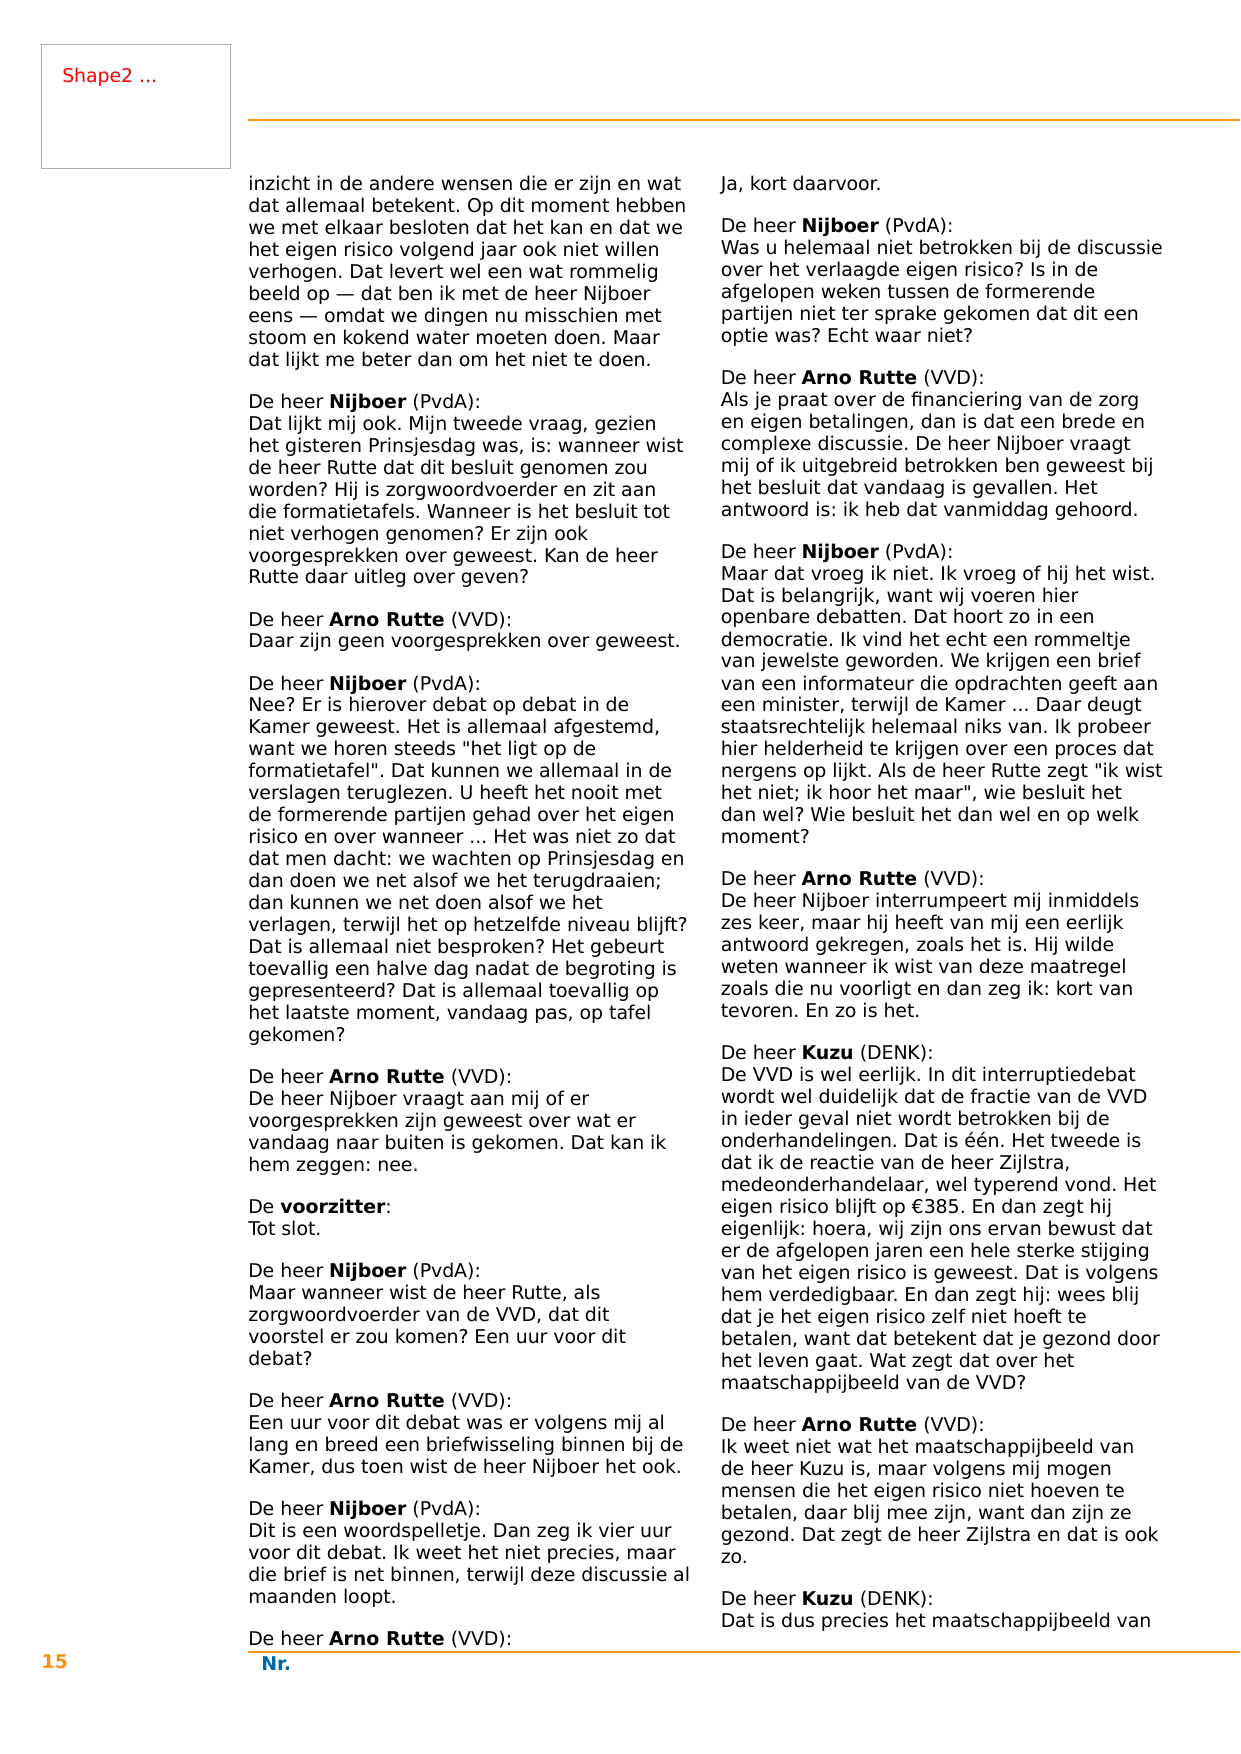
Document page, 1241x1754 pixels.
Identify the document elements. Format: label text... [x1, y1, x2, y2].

text Maar wanneer wist de heer Rutte, als zorgwoordvoerder van de VVD, dat dit voorstel er zou komen? Een uur voor dit debat? [248, 1282, 691, 1370]
text De heer Nijboer (PvdA): [248, 1498, 691, 1520]
text Dat is dus precies het maatschappijbeeld van [721, 1609, 1163, 1632]
text De heer Nijboer (PvdA): [248, 391, 691, 413]
text inzicht in de andere wensen die er zijn en wat dat allemaal betekent. Op dit moment hebben we met elkaar besloten dat het kan en dat we het eigen risico volgend jaar ook niet willen verhogen. Dat levert wel een wat rommelig beeld op — dat ben ik met de heer Nijboer eens — omdat we dingen nu misschien met stoom en kokend water moeten doen. Maar dat lijkt me beter dan om het niet te doen. [248, 173, 691, 371]
text Als je praat over de financiering van de zorg en eigen betalingen, dan is dat een brede en complexe discussie. De heer Nijboer vraagt mij of ik uitgebreid betrokken ben geweest bij het besluit dat vandaag is gevallen. Het antwoord is: ik heb dat vanmiddag gehoord. [721, 389, 1163, 521]
text De heer Nijboer (PvdA): [248, 1260, 691, 1282]
text Dit is een woordspelletje. Dan zeg ik vier uur voor dit debat. Ik weet het niet precies, maar die brief is net binnen, terwijl deze discussie al maanden loopt. [248, 1520, 691, 1608]
text De heer Arno Rutte (VVD): [248, 1390, 691, 1412]
text Ik weet niet wat het maatschappijbeeld van de heer Kuzu is, maar volgens mij mogen mensen die het eigen risico niet hoeven te betalen, daar blij mee zijn, want dan zijn ze gezond. Dat zegt de heer Zijlstra en dat is ook zo. [721, 1436, 1163, 1568]
text De heer Arno Rutte (VVD): [721, 1414, 1163, 1436]
text De heer Arno Rutte (VVD): [721, 868, 1163, 890]
text De heer Nijboer interrumpeert mij inmiddels zes keer, maar hij heeft van mij een eerlijk antwoord gekregen, zoals het is. Hij wilde weten wanneer ik wist van deze maatregel zoals die nu voorligt en dan zeg ik: kort van tevoren. En zo is het. [721, 890, 1163, 1022]
text Een uur voor dit debat was er volgens mij al lang en breed een briefwisseling binnen bij de Kamer, dus toen wist de heer Nijboer het ook. [248, 1412, 691, 1478]
text De heer Nijboer (PvdA): [721, 215, 1163, 237]
text De VVD is wel eerlijk. In dit interruptiedebat wordt wel duidelijk dat de fractie van de VVD in ieder geval niet wordt betrokken bij de onderhandelingen. Dat is één. Het tweede is dat ik de reactie van de heer Zijlstra, medeonderhandelaar, wel typerend vond. Het eigen risico blijft op €385. En dan zegt hij eigenlijk: hoera, wij zijn ons ervan bewust dat er de afgelopen jaren een hele sterke stijging van het eigen risico is geweest. Dat is volgens hem verdedigbaar. En dan zegt hij: wees blij dat je het eigen risico zelf niet hoeft te betalen, want dat betekent dat je gezond door het leven gaat. Wat zegt dat over het maatschappijbeeld van de VVD? [721, 1064, 1163, 1394]
text De heer Kuzu (DENK): [721, 1042, 1163, 1064]
text Daar zijn geen voorgesprekken over geweest. [248, 630, 691, 652]
text De heer Arno Rutte (VVD): [248, 1628, 691, 1649]
text Maar dat vroeg ik niet. Ik vroeg of hij het wist. Dat is belangrijk, want wij voeren hier openbare debatten. Dat hoort zo in een democratie. Ik vind het echt een rommeltje van jewelste geworden. We krijgen een brief van een informateur die opdrachten geeft aan een minister, terwijl de Kamer ... Daar deugt staatsrechtelijk helemaal niks van. Ik probeer hier helderheid te krijgen over een proces dat nergens op lijkt. Als de heer Rutte zegt "ik wist het niet; ik hoor het maar", wie besluit het dan wel? Wie besluit het dan wel en op welk moment? [721, 562, 1163, 848]
text Tot slot. [248, 1218, 691, 1240]
text Was u helemaal niet betrokken bij de discussie over het verlaagde eigen risico? Is in de afgelopen weken tussen de formerende partijen niet ter sprake gekomen dat dit een optie was? Echt waar niet? [721, 237, 1163, 347]
text De heer Kuzu (DENK): [721, 1588, 1163, 1609]
text De heer Arno Rutte (VVD): [248, 608, 691, 630]
text De heer Arno Rutte (VVD): [721, 367, 1163, 389]
text De heer Arno Rutte (VVD): [248, 1066, 691, 1088]
text Dat lijkt mij ook. Mijn tweede vraag, gezien het gisteren Prinsjesdag was, is: wanneer wist de heer Rutte dat dit besluit genomen zou worden? Hij is zorgwoordvoerder en zit aan die formatietafels. Wanneer is het besluit tot niet verhogen genomen? Er zijn ook voorgesprekken over geweest. Kan de heer Rutte daar uitleg over geven? [248, 413, 691, 588]
text De voorzitter: [248, 1196, 691, 1218]
text Ja, kort daarvoor. [721, 173, 1163, 195]
text De heer Nijboer (PvdA): [721, 541, 1163, 562]
text Nee? Er is hierover debat op debat in de Kamer geweest. Het is allemaal afgestemd, want we horen steeds "het ligt op de formatietafel". Dat kunnen we allemaal in de verslagen teruglezen. U heeft het nooit met de formerende partijen gehad over het eigen risico en over wanneer ... Het was niet zo dat dat men dacht: we wachten op Prinsjesdag en dan doen we net alsof we het terugdraaien; dan kunnen we net doen alsof we het verlagen, terwijl het op hetzelfde niveau blijft? Dat is allemaal niet besproken? Het gebeurt toevallig een halve dag nadat de begroting is gepresenteerd? Dat is allemaal toevallig op het laatste moment, vandaag pas, op tafel gekomen? [248, 694, 691, 1046]
text De heer Nijboer (PvdA): [248, 672, 691, 694]
text De heer Nijboer vraagt aan mij of er voorgesprekken zijn geweest over wat er vandaag naar buiten is gekomen. Dat kan ik hem zeggen: nee. [248, 1088, 691, 1176]
